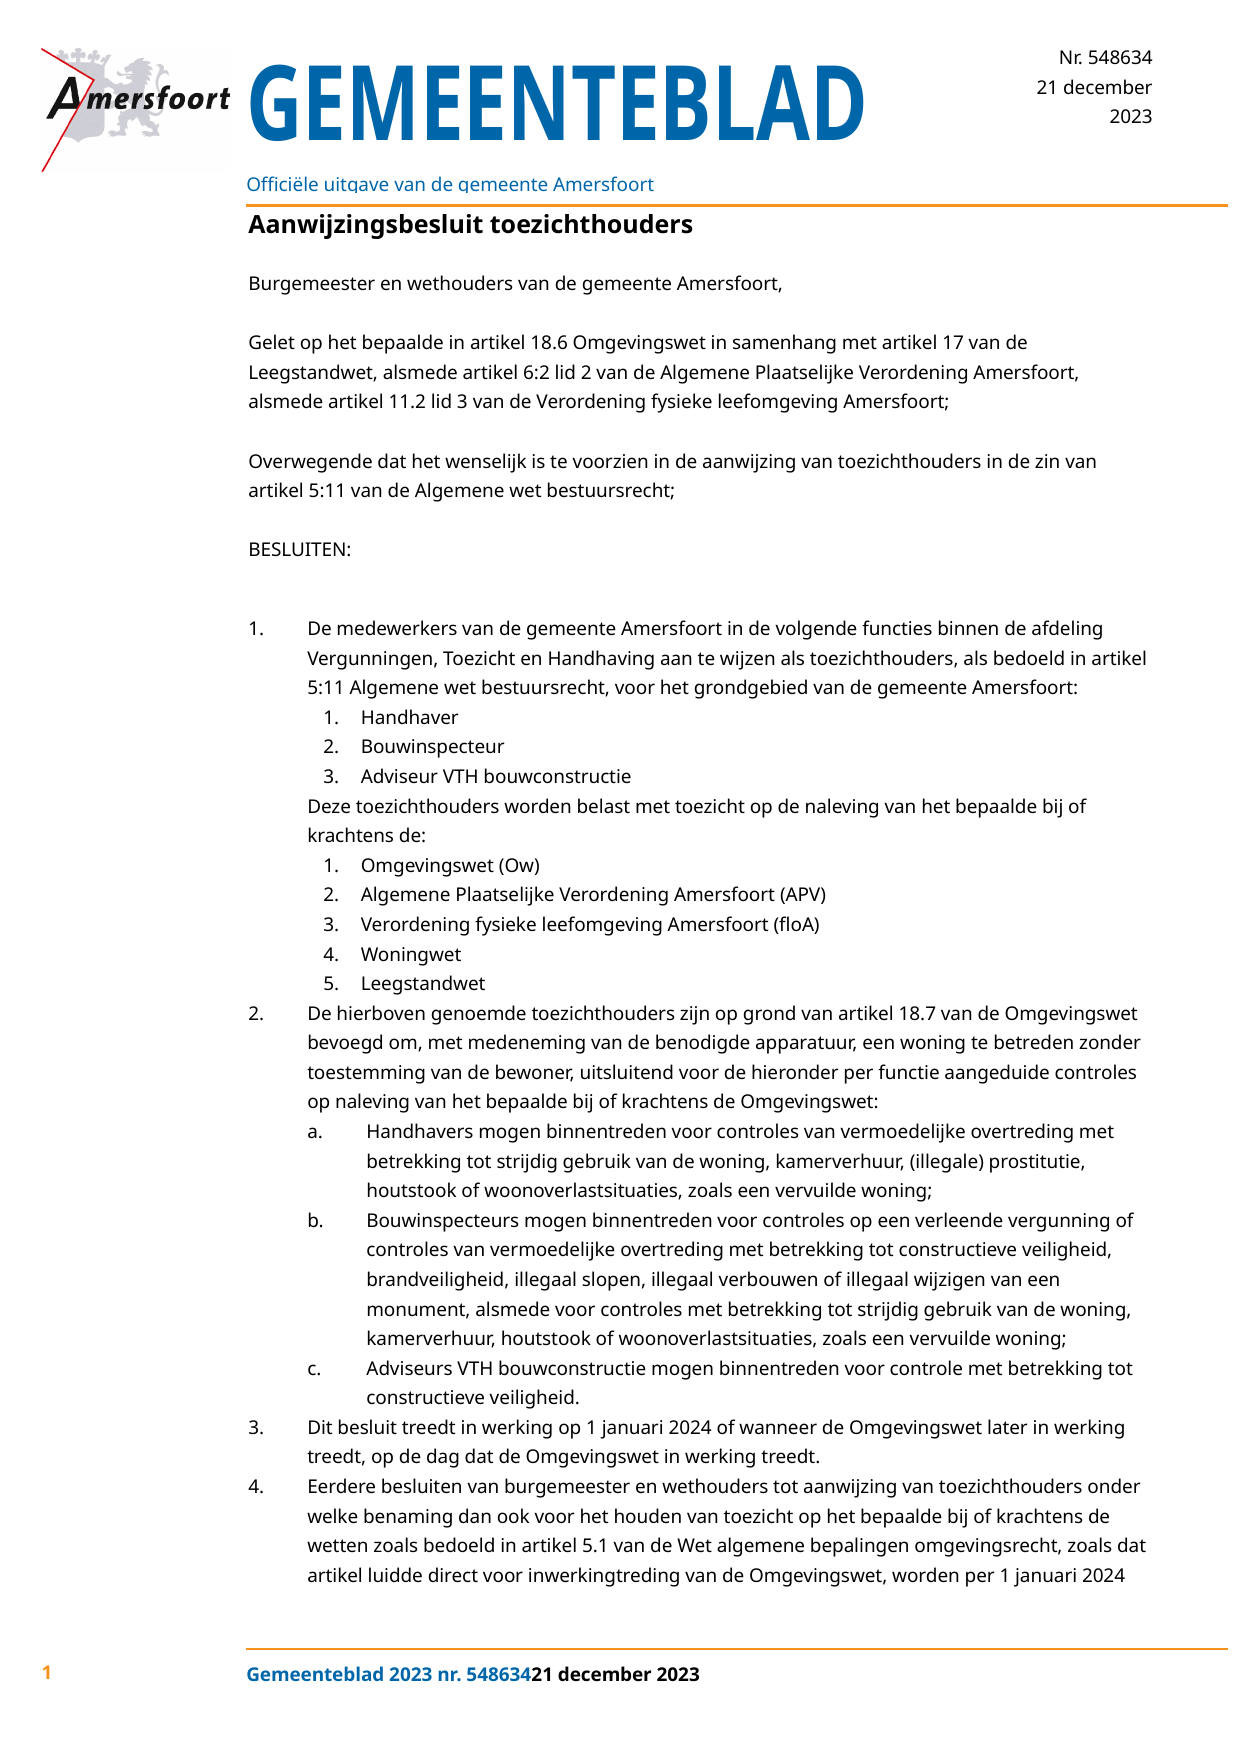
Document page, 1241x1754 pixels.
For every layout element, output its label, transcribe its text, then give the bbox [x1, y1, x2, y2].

text Burgemeester en wethouders van de gemeente Amersfoort, [248, 270, 1152, 296]
list Bouwinspecteurs mogen binnentreden voor controles op een verleende vergunning of controles van vermoedelijke overtreding met betrekking tot constructieve veiligheid, brandveiligheid, illegaal slopen, illegaal verbouwen of illegaal wijzigen van een monument, alsmede voor controles met betrekking tot strijdig gebruik van de woning, kamerverhuur, houtstook of woonoverlastsituaties, zoals een vervuilde woning; [307, 1207, 1152, 1351]
list Verordening fysieke leefomgeving Amersfoort (floA) [323, 911, 1152, 937]
list Handhavers mogen binnentreden voor controles van vermoedelijke overtreding met betrekking tot strijdig gebruik van de woning, kamerverhuur, (illegale) prostitutie, houtstook of woonoverlastsituaties, zoals een vervuilde woning; [307, 1118, 1152, 1203]
text BESLUITEN: [248, 537, 1152, 562]
list Woningwet [323, 941, 1152, 967]
list Deze toezichthouders worden belast met toezicht op de naleving van het bepaalde bij of krachtens de: [248, 793, 1152, 848]
list Handhaver [323, 704, 1152, 730]
list Adviseurs VTH bouwconstructie mogen binnentreden voor controle met betrekking tot constructieve veiligheid. [307, 1355, 1152, 1410]
text Overwegende dat het wenselijk is te voorzien in de aanwijzing van toezichthouders in de zin van artikel 5:11 van de Algemene wet bestuursrecht; [248, 448, 1152, 503]
list De hierboven genoemde toezichthouders zijn op grond van artikel 18.7 van de Omgevingswet bevoegd om, met medeneming van de benodigde apparatuur, een woning te betreden zonder toestemming van de bewoner, uitsluitend voor de hieronder per functie aangeduide controles op naleving van het bepaalde bij of krachtens de Omgevingswet: [248, 1000, 1152, 1114]
list Algemene Plaatselijke Verordening Amersfoort (APV) [323, 882, 1152, 907]
list Leegstandwet [323, 970, 1152, 996]
list Bouwinspecteur [323, 734, 1152, 759]
list Omgevingswet (Ow) [323, 852, 1152, 878]
list Dit besluit treedt in werking op 1 januari 2024 of wanneer de Omgevingswet later in werking treedt, op de dag dat de Omgevingswet in werking treedt. [248, 1414, 1152, 1469]
text Aanwijzingsbesluit toezichthouders [248, 207, 1152, 241]
list Eerdere besluiten van burgemeester en wethouders tot aanwijzing van toezichthouders onder welke benaming dan ook voor het houden van toezicht op het bepaalde bij of krachtens de wetten zoals bedoeld in artikel 5.1 van de Wet algemene bepalingen omgevingsrecht, zoals dat artikel luidde direct voor inwerkingtreding van de Omgevingswet, worden per 1 januari 2024 [248, 1473, 1152, 1588]
list De medewerkers van de gemeente Amersfoort in de volgende functies binnen de afdeling Vergunningen, Toezicht en Handhaving aan te wijzen als toezichthouders, als bedoeld in artikel 5:11 Algemene wet bestuursrecht, voor het grondgebied van de gemeente Amersfoort: [248, 615, 1152, 700]
text Gelet op het bepaalde in artikel 18.6 Omgevingswet in samenhang met artikel 17 van de Leegstandwet, alsmede artikel 6:2 lid 2 van de Algemene Plaatselijke Verordening Amersfoort, alsmede artikel 11.2 lid 3 van de Verordening fysieke leefomgeving Amersfoort; [248, 329, 1152, 414]
picture [41, 47, 231, 172]
list Adviseur VTH bouwconstructie [323, 763, 1152, 789]
